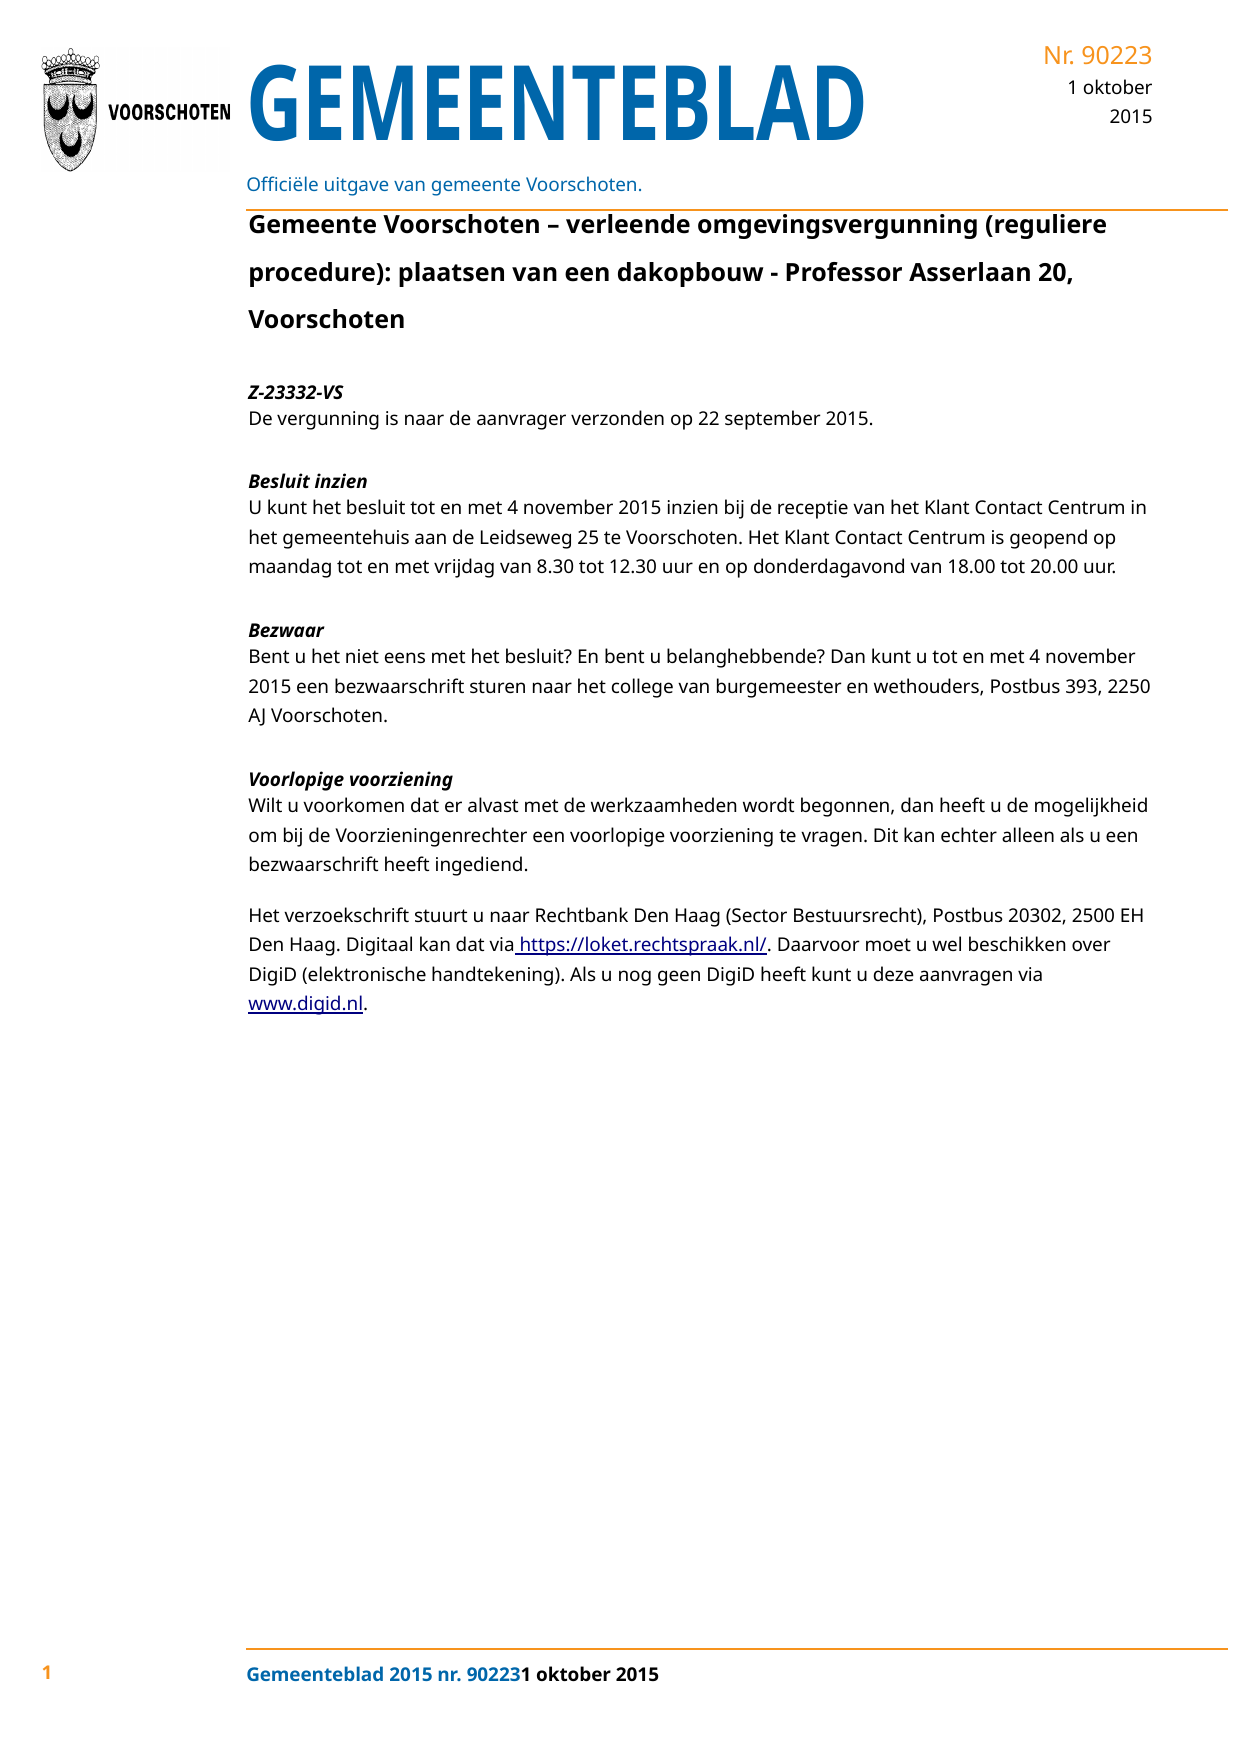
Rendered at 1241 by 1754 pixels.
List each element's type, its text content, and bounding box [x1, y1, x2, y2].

text U kunt het besluit tot en met 4 november 2015 inzien bij de receptie van het Klant Contact Centrum in het gemeentehuis aan de Leidseweg 25 te Voorschoten. Het Klant Contact Centrum is geopend op maandag tot en met vrijdag van 8.30 tot 12.30 uur en op donderdagavond van 18.00 tot 20.00 uur. [248, 494, 1152, 579]
text Voorlopige voorziening [248, 766, 1152, 792]
text Z-23332-VS [248, 379, 1152, 405]
text Gemeente Voorschoten – verleende omgevingsvergunning (reguliere procedure): plaatsen van een dakopbouw - Professor Asserlaan 20, Voorschoten [248, 211, 1152, 336]
text Bent u het niet eens met het besluit? En bent u belanghebbende? Dan kunt u tot en met 4 november 2015 een bezwaarschrift sturen naar het college van burgemeester en wethouders, Postbus 393, 2250 AJ Voorschoten. [248, 643, 1152, 728]
picture [41, 47, 231, 172]
text Bezwaar [248, 618, 1152, 643]
text Besluit inzien [248, 469, 1152, 494]
text De vergunning is naar de aanvrager verzonden op 22 september 2015. [248, 405, 1152, 431]
text Wilt u voorkomen dat er alvast met de werkzaamheden wordt begonnen, dan heeft u de mogelijkheid om bij de Voorzieningenrechter een voorlopige voorziening te vragen. Dit kan echter alleen als u een bezwaarschrift heeft ingediend. [248, 792, 1152, 877]
text Het verzoekschrift stuurt u naar Rechtbank Den Haag (Sector Bestuursrecht), Postbus 20302, 2500 EH Den Haag. Digitaal kan dat via https://loket.rechtspraak.nl/. Daarvoor moet u wel beschikken over DigiD (elektronische handtekening). Als u nog geen DigiD heeft kunt u deze aanvragen via www.digid.nl. [248, 902, 1152, 1016]
